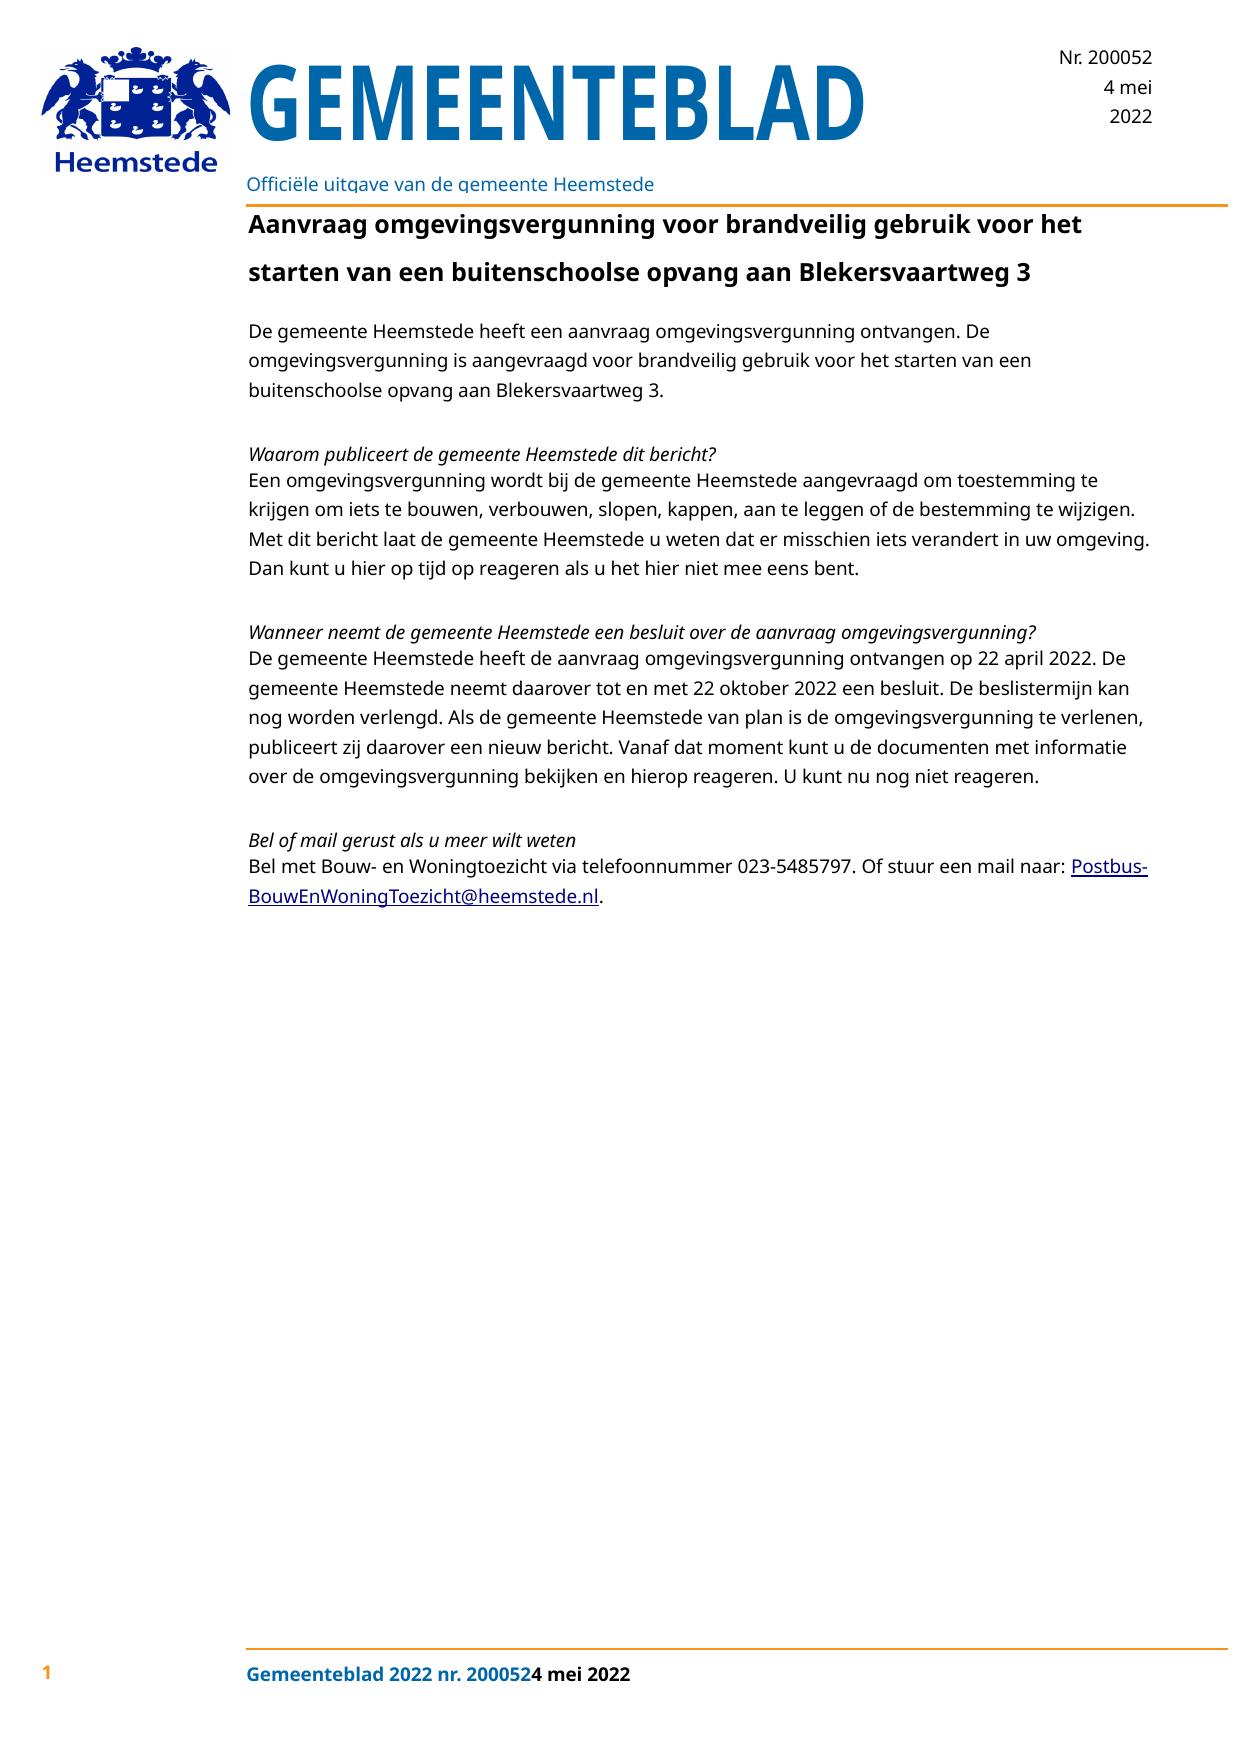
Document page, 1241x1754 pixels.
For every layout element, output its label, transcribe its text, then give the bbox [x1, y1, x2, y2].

text Bel of mail gerust als u meer wilt weten [248, 827, 1152, 853]
text Waarom publiceert de gemeente Heemstede dit bericht? [248, 441, 1152, 467]
picture [41, 47, 231, 172]
text Aanvraag omgevingsvergunning voor brandveilig gebruik voor het starten van een buitenschoolse opvang aan Blekersvaartweg 3 [248, 207, 1152, 288]
text De gemeente Heemstede heeft de aanvraag omgevingsvergunning ontvangen op 22 april 2022. De gemeente Heemstede neemt daarover tot en met 22 oktober 2022 een besluit. De beslistermijn kan nog worden verlengd. Als de gemeente Heemstede van plan is de omgevingsvergunning te verlenen, publiceert zij daarover een nieuw bericht. Vanaf dat moment kunt u de documenten met informatie over de omgevingsvergunning bekijken en hierop reageren. U kunt nu nog niet reageren. [248, 645, 1152, 789]
text Bel met Bouw- en Woningtoezicht via telefoonnummer 023-5485797. Of stuur een mail naar: Postbus-BouwEnWoningToezicht@heemstede.nl. [248, 853, 1152, 908]
text Een omgevingsvergunning wordt bij de gemeente Heemstede aangevraagd om toestemming te krijgen om iets te bouwen, verbouwen, slopen, kappen, aan te leggen of de bestemming te wijzigen. Met dit bericht laat de gemeente Heemstede u weten dat er misschien iets verandert in uw omgeving. Dan kunt u hier op tijd op reageren als u het hier niet mee eens bent. [248, 467, 1152, 581]
text Wanneer neemt de gemeente Heemstede een besluit over de aanvraag omgevingsvergunning? [248, 619, 1152, 645]
text De gemeente Heemstede heeft een aanvraag omgevingsvergunning ontvangen. De omgevingsvergunning is aangevraagd voor brandveilig gebruik voor het starten van een buitenschoolse opvang aan Blekersvaartweg 3. [248, 318, 1152, 403]
